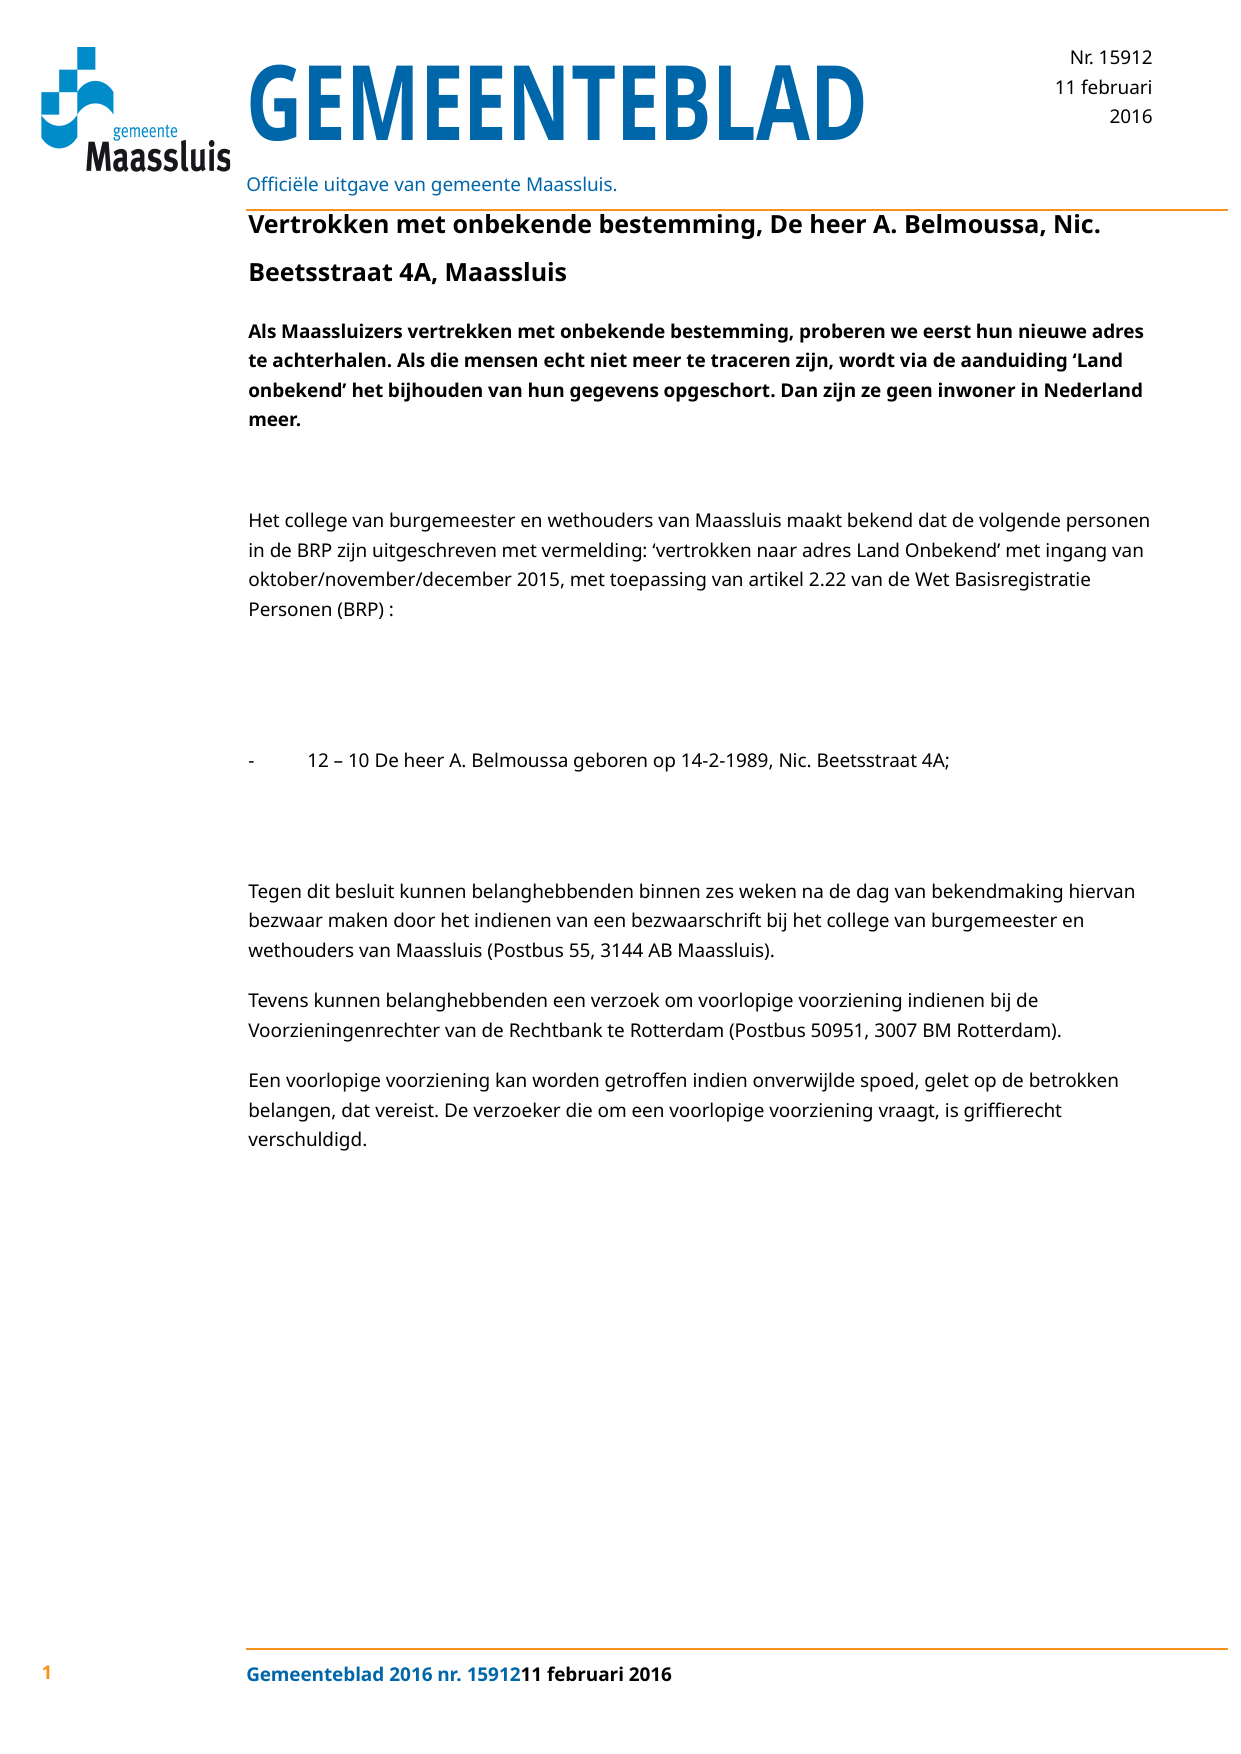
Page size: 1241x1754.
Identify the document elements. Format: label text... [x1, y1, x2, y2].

text Vertrokken met onbekende bestemming, De heer A. Belmoussa, Nic. Beetsstraat 4A, Maassluis [248, 211, 1152, 288]
picture [41, 47, 77, 92]
text Tegen dit besluit kunnen belanghebbenden binnen zes weken na de dag van bekendmaking hiervan bezwaar maken door het indienen van een bezwaarschrift bij het college van burgemeester en wethouders van Maassluis (Postbus 55, 3144 AB Maassluis). [248, 878, 1152, 963]
text Als Maassluizers vertrekken met onbekende bestemming, proberen we eerst hun nieuwe adres te achterhalen. Als die mensen echt niet meer te traceren zijn, wordt via de aanduiding ‘Land onbekend’ het bijhouden van hun gegevens opgeschort. Dan zijn ze geen inwoner in Nederland meer. [248, 318, 1152, 432]
text Tevens kunnen belanghebbenden een verzoek om voorlopige voorziening indienen bij de Voorzieningenrechter van de Rechtbank te Rotterdam (Postbus 50951, 3007 BM Rotterdam). [248, 987, 1152, 1043]
text Een voorlopige voorziening kan worden getroffen indien onverwijlde spoed, gelet op de betrokken belangen, dat vereist. De verzoeker die om een voorlopige voorziening vraagt, is griffierecht verschuldigd. [248, 1067, 1152, 1152]
list 12 – 10 De heer A. Belmoussa geboren op 14-2-1989, Nic. Beetsstraat 4A; [248, 747, 1152, 773]
text Het college van burgemeester en wethouders van Maassluis maakt bekend dat de volgende personen in de BRP zijn uitgeschreven met vermelding: ‘vertrokken naar adres Land Onbekend’ met ingang van oktober/november/december 2015, met toepassing van artikel 2.22 van de Wet Basisregistratie Personen (BRP) : [248, 507, 1152, 622]
picture [41, 47, 231, 172]
